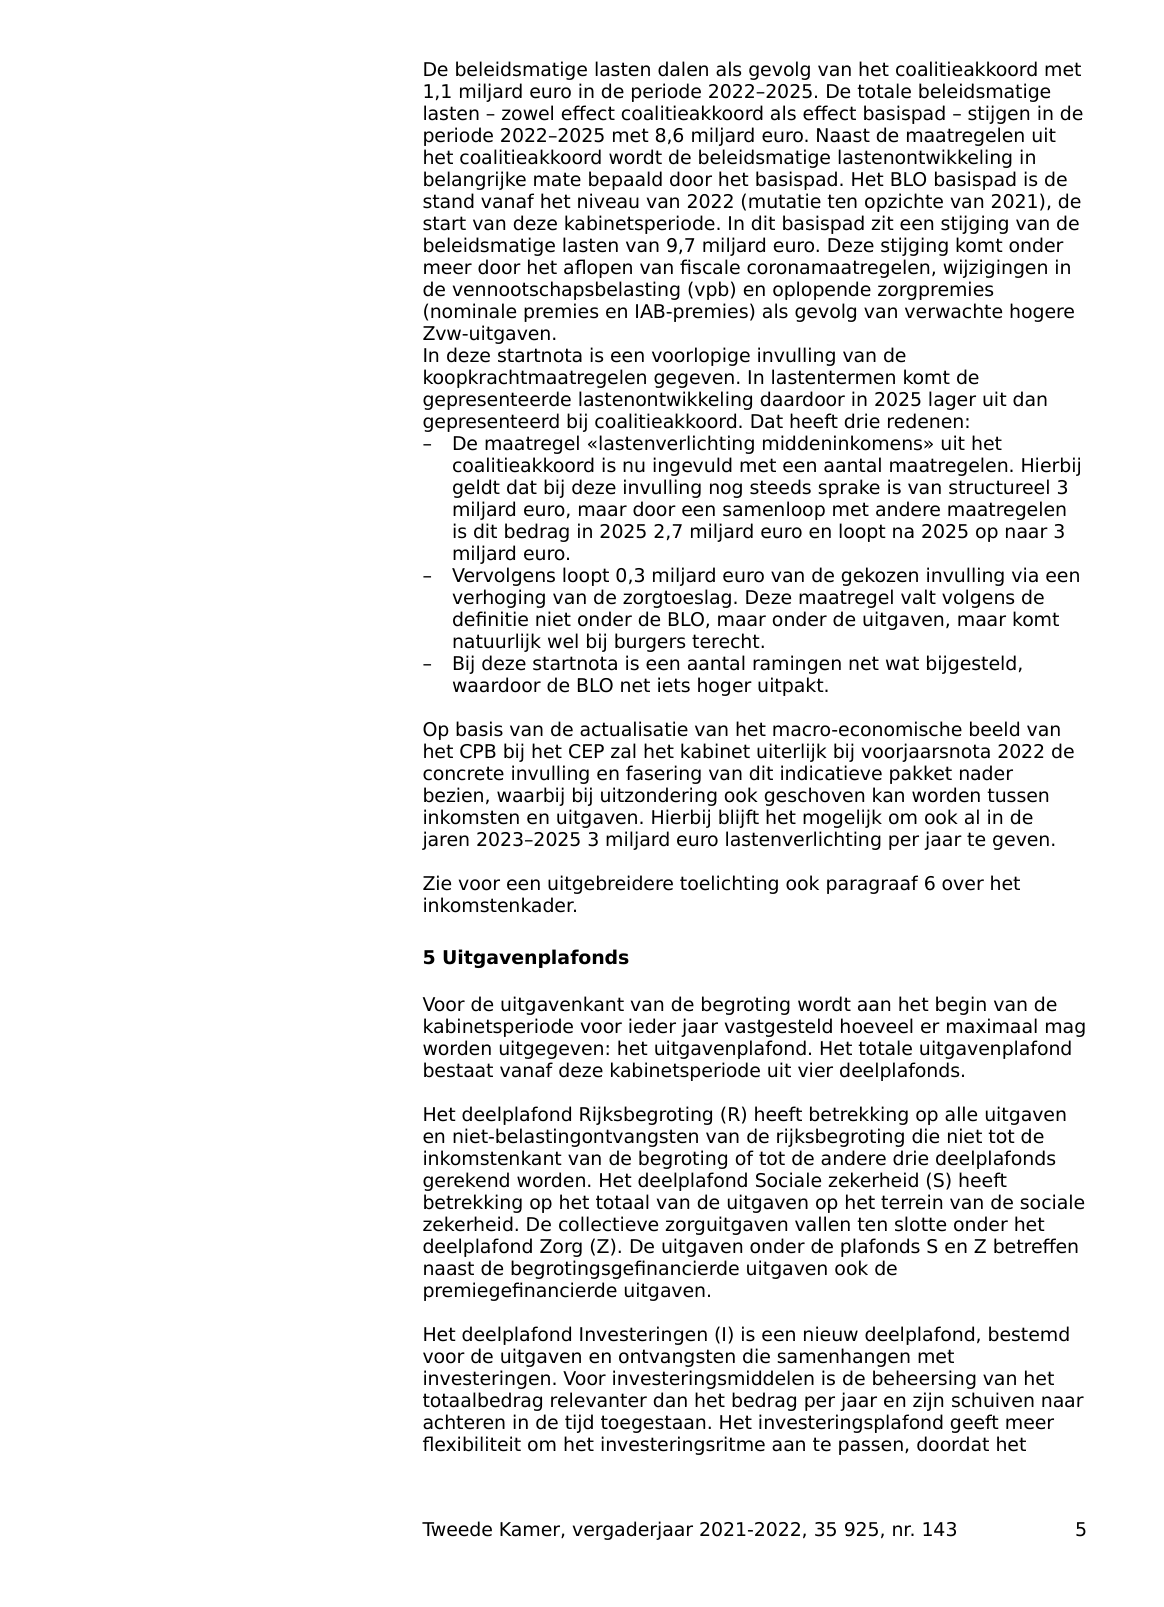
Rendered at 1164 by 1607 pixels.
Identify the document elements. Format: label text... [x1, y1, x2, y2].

text Voor de uitgavenkant van de begroting wordt aan het begin van de kabinetsperiode voor ieder jaar vastgesteld hoeveel er maximaal mag worden uitgegeven: het uitgavenplafond. Het totale uitgavenplafond bestaat vanaf deze kabinetsperiode uit vier deelplafonds. [422, 994, 1087, 1082]
text Het deelplafond Rijksbegroting (R) heeft betrekking op alle uitgaven en niet-belastingontvangsten van de rijksbegroting die niet tot de inkomstenkant van de begroting of tot de andere drie deelplafonds gerekend worden. Het deelplafond Sociale zekerheid (S) heeft betrekking op het totaal van de uitgaven op het terrein van de sociale zekerheid. De collectieve zorguitgaven vallen ten slotte onder het deelplafond Zorg (Z). De uitgaven onder de plafonds S en Z betreffen naast de begrotingsgefinancierde uitgaven ook de premiegefinancierde uitgaven. [422, 1104, 1087, 1302]
text In deze startnota is een voorlopige invulling van de koopkrachtmaatregelen gegeven. In lastentermen komt de gepresenteerde lastenontwikkeling daardoor in 2025 lager uit dan gepresenteerd bij coalitieakkoord. Dat heeft drie redenen: [422, 345, 1087, 433]
text – Vervolgens loopt 0,3 miljard euro van de gekozen invulling via een verhoging van de zorgtoeslag. Deze maatregel valt volgens de definitie niet onder de BLO, maar onder de uitgaven, maar komt natuurlijk wel bij burgers terecht. [422, 564, 1087, 652]
text – Bij deze startnota is een aantal ramingen net wat bijgesteld, waardoor de BLO net iets hoger uitpakt. [422, 652, 1087, 696]
text Op basis van de actualisatie van het macro-economische beeld van het CPB bij het CEP zal het kabinet uiterlijk bij voorjaarsnota 2022 de concrete invulling en fasering van dit indicatieve pakket nader bezien, waarbij bij uitzondering ook geschoven kan worden tussen inkomsten en uitgaven. Hierbij blijft het mogelijk om ook al in de jaren 2023–2025 3 miljard euro lastenverlichting per jaar te geven. [422, 719, 1087, 851]
subtitle 5 Uitgavenplafonds [422, 947, 1087, 969]
text Het deelplafond Investeringen (I) is een nieuw deelplafond, bestemd voor de uitgaven en ontvangsten die samenhangen met investeringen. Voor investeringsmiddelen is de beheersing van het totaalbedrag relevanter dan het bedrag per jaar en zijn schuiven naar achteren in de tijd toegestaan. Het investeringsplafond geeft meer flexibiliteit om het investeringsritme aan te passen, doordat het [422, 1324, 1087, 1456]
text – De maatregel «lastenverlichting middeninkomens» uit het coalitieakkoord is nu ingevuld met een aantal maatregelen. Hierbij geldt dat bij deze invulling nog steeds sprake is van structureel 3 miljard euro, maar door een samenloop met andere maatregelen is dit bedrag in 2025 2,7 miljard euro en loopt na 2025 op naar 3 miljard euro. [422, 433, 1087, 564]
text De beleidsmatige lasten dalen als gevolg van het coalitieakkoord met 1,1 miljard euro in de periode 2022–2025. De totale beleidsmatige lasten – zowel effect coalitieakkoord als effect basispad – stijgen in de periode 2022–2025 met 8,6 miljard euro. Naast de maatregelen uit het coalitieakkoord wordt de beleidsmatige lastenontwikkeling in belangrijke mate bepaald door het basispad. Het BLO basispad is de stand vanaf het niveau van 2022 (mutatie ten opzichte van 2021), de start van deze kabinetsperiode. In dit basispad zit een stijging van de beleidsmatige lasten van 9,7 miljard euro. Deze stijging komt onder meer door het aflopen van fiscale coronamaatregelen, wijzigingen in de vennootschapsbelasting (vpb) en oplopende zorgpremies (nominale premies en IAB-premies) als gevolg van verwachte hogere Zvw-uitgaven. [422, 59, 1087, 345]
text Zie voor een uitgebreidere toelichting ook paragraaf 6 over het inkomstenkader. [422, 873, 1087, 917]
